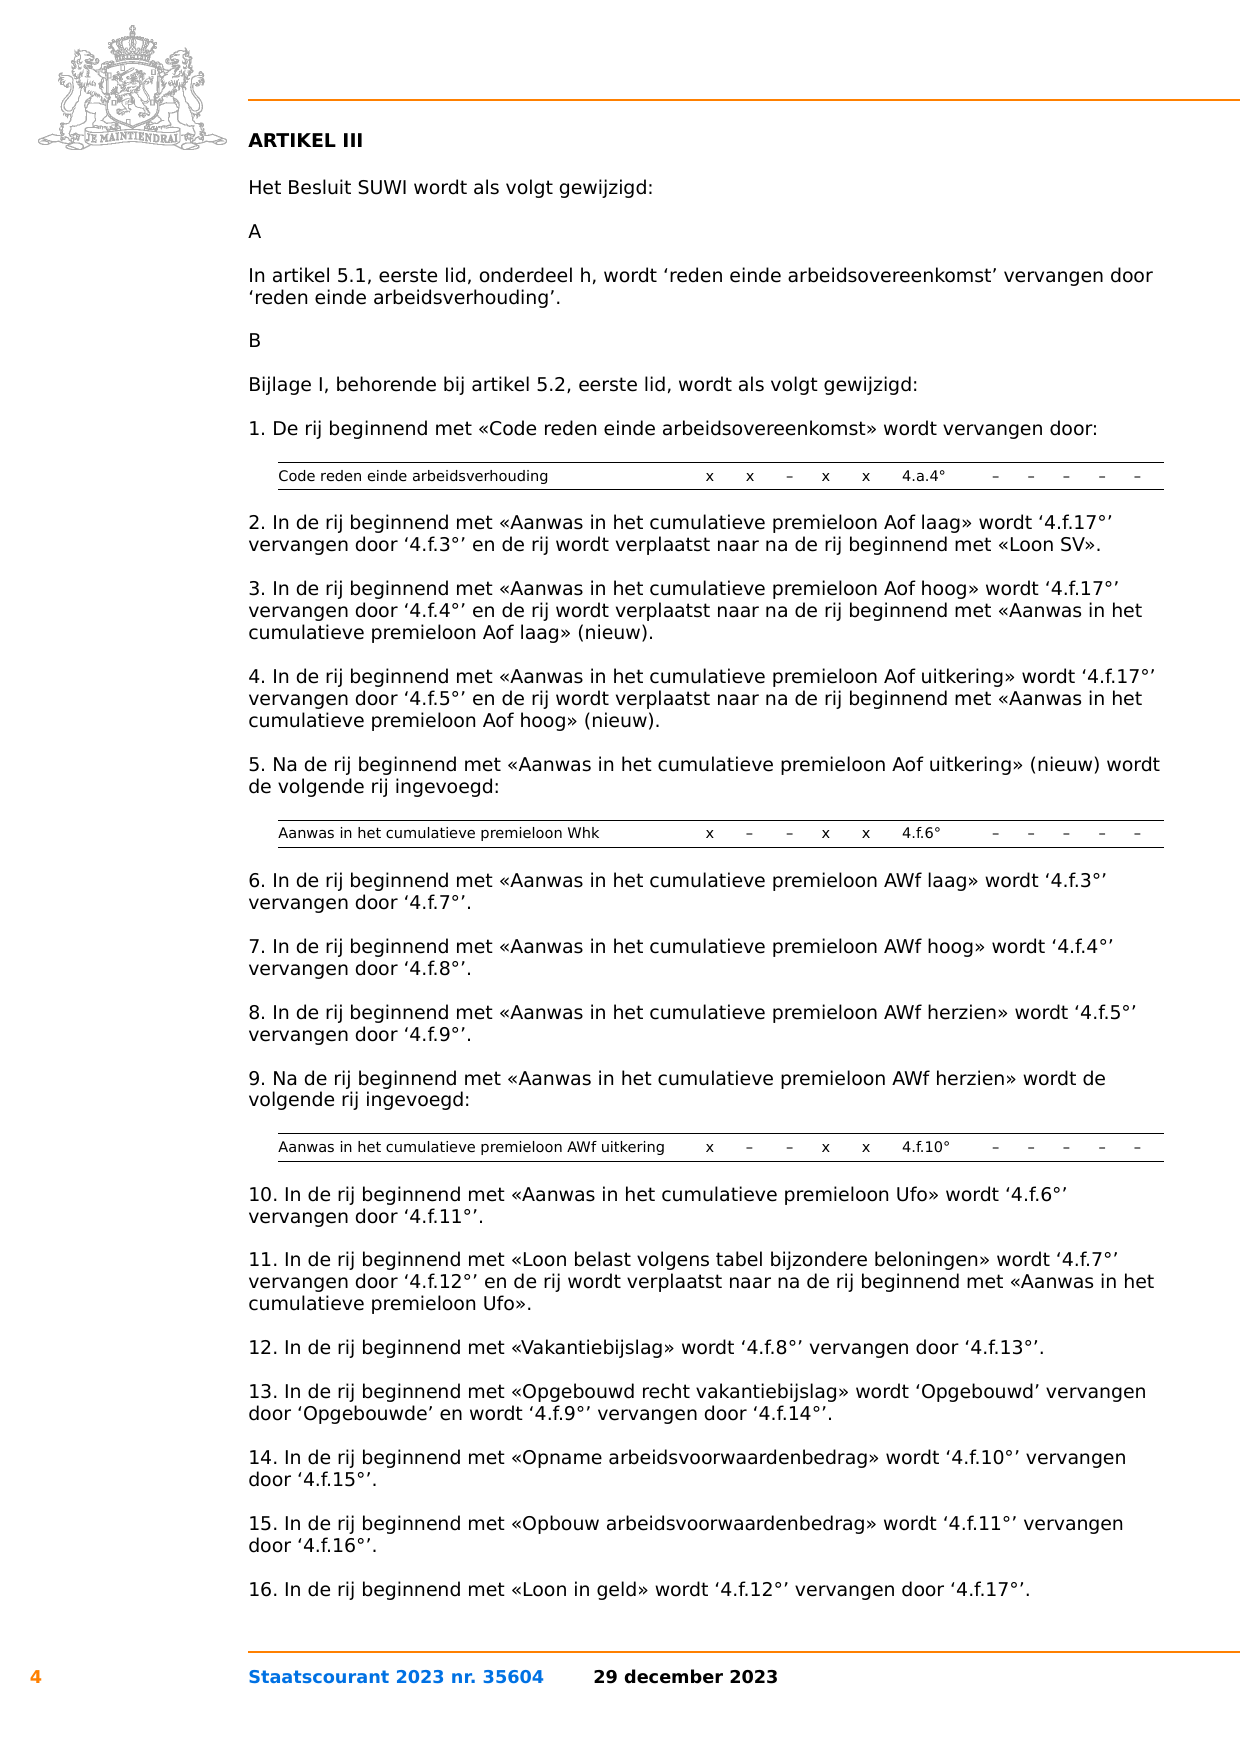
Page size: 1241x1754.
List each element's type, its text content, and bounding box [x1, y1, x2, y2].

text Bijlage I, behorende bij artikel 5.2, eerste lid, wordt als volgt gewijzigd: [248, 374, 1163, 396]
text 3. In de rij beginnend met «Aanwas in het cumulatieve premieloon Aof hoog» wordt ‘4.f.17°’ vervangen door ‘4.f.4°’ en de rij wordt verplaatst naar na de rij beginnend met «Aanwas in het cumulatieve premieloon Aof laag» (nieuw). [248, 578, 1163, 644]
text 9. Na de rij beginnend met «Aanwas in het cumulatieve premieloon AWf herzien» wordt de volgende rij ingevoegd: [248, 1067, 1163, 1111]
text Het Besluit SUWI wordt als volgt gewijzigd: [248, 177, 1163, 199]
text 4. In de rij beginnend met «Aanwas in het cumulatieve premieloon Aof uitkering» wordt ‘4.f.17°’ vervangen door ‘4.f.5°’ en de rij wordt verplaatst naar na de rij beginnend met «Aanwas in het cumulatieve premieloon Aof hoog» (nieuw). [248, 666, 1163, 732]
table_header – [986, 463, 1021, 489]
table_header – [1021, 1134, 1057, 1161]
table_header – [740, 1134, 780, 1161]
table_header 4.a.4° [896, 463, 986, 489]
text 12. In de rij beginnend met «Vakantiebijslag» wordt ‘4.f.8°’ vervangen door ‘4.f.13°’. [248, 1337, 1163, 1359]
table_header 4.f.6° [896, 821, 986, 847]
picture [38, 25, 227, 150]
text 5. Na de rij beginnend met «Aanwas in het cumulatieve premieloon Aof uitkering» (nieuw) wordt de volgende rij ingevoegd: [248, 754, 1163, 798]
text 13. In de rij beginnend met «Opgebouwd recht vakantiebijslag» wordt ‘Opgebouwd’ vervangen door ‘Opgebouwde’ en wordt ‘4.f.9°’ vervangen door ‘4.f.14°’. [248, 1381, 1163, 1425]
table_header x [699, 821, 740, 847]
text 2. In de rij beginnend met «Aanwas in het cumulatieve premieloon Aof laag» wordt ‘4.f.17°’ vervangen door ‘4.f.3°’ en de rij wordt verplaatst naar na de rij beginnend met «Loon SV». [248, 512, 1163, 556]
table_header x [815, 1134, 856, 1161]
table_header – [1021, 463, 1057, 489]
table_header x [699, 1134, 740, 1161]
table_header x [740, 463, 780, 489]
table_header – [986, 821, 1021, 847]
text B [248, 330, 1163, 352]
table_header – [1092, 821, 1128, 847]
table_header Aanwas in het cumulatieve premieloon Whk [278, 821, 699, 847]
table_header 4.f.10° [896, 1134, 986, 1161]
table_header – [1128, 821, 1163, 847]
table_header Aanwas in het cumulatieve premieloon AWf uitkering [278, 1134, 699, 1161]
table_header – [740, 821, 780, 847]
table_header – [1021, 821, 1057, 847]
text 7. In de rij beginnend met «Aanwas in het cumulatieve premieloon AWf hoog» wordt ‘4.f.4°’ vervangen door ‘4.f.8°’. [248, 936, 1163, 980]
text 10. In de rij beginnend met «Aanwas in het cumulatieve premieloon Ufo» wordt ‘4.f.6°’ vervangen door ‘4.f.11°’. [248, 1183, 1163, 1227]
text 1. De rij beginnend met «Code reden einde arbeidsovereenkomst» wordt vervangen door: [248, 418, 1163, 440]
text 16. In de rij beginnend met «Loon in geld» wordt ‘4.f.12°’ vervangen door ‘4.f.17°’. [248, 1578, 1163, 1601]
subtitle ARTIKEL III [248, 130, 1163, 152]
table_header x [815, 463, 856, 489]
text 14. In de rij beginnend met «Opname arbeidsvoorwaardenbedrag» wordt ‘4.f.10°’ vervangen door ‘4.f.15°’. [248, 1447, 1163, 1491]
table_header x [856, 463, 896, 489]
table_header – [1092, 1134, 1128, 1161]
table_header – [780, 463, 815, 489]
table_header – [1128, 463, 1163, 489]
table_header – [1057, 821, 1092, 847]
table_header – [986, 1134, 1021, 1161]
table_header x [856, 1134, 896, 1161]
table_header – [1092, 463, 1128, 489]
table_header – [1057, 1134, 1092, 1161]
text A [248, 221, 1163, 243]
table_header x [815, 821, 856, 847]
table_header – [1057, 463, 1092, 489]
table_header Code reden einde arbeidsverhouding [278, 463, 699, 489]
text 15. In de rij beginnend met «Opbouw arbeidsvoorwaardenbedrag» wordt ‘4.f.11°’ vervangen door ‘4.f.16°’. [248, 1513, 1163, 1557]
table_header – [780, 1134, 815, 1161]
text In artikel 5.1, eerste lid, onderdeel h, wordt ‘reden einde arbeidsovereenkomst’ vervangen door ‘reden einde arbeidsverhouding’. [248, 264, 1163, 308]
text 11. In de rij beginnend met «Loon belast volgens tabel bijzondere beloningen» wordt ‘4.f.7°’ vervangen door ‘4.f.12°’ en de rij wordt verplaatst naar na de rij beginnend met «Aanwas in het cumulatieve premieloon Ufo». [248, 1249, 1163, 1315]
text 6. In de rij beginnend met «Aanwas in het cumulatieve premieloon AWf laag» wordt ‘4.f.3°’ vervangen door ‘4.f.7°’. [248, 870, 1163, 914]
table_header x [699, 463, 740, 489]
table_header – [1128, 1134, 1163, 1161]
table_header x [856, 821, 896, 847]
table_header – [780, 821, 815, 847]
text 8. In de rij beginnend met «Aanwas in het cumulatieve premieloon AWf herzien» wordt ‘4.f.5°’ vervangen door ‘4.f.9°’. [248, 1002, 1163, 1046]
